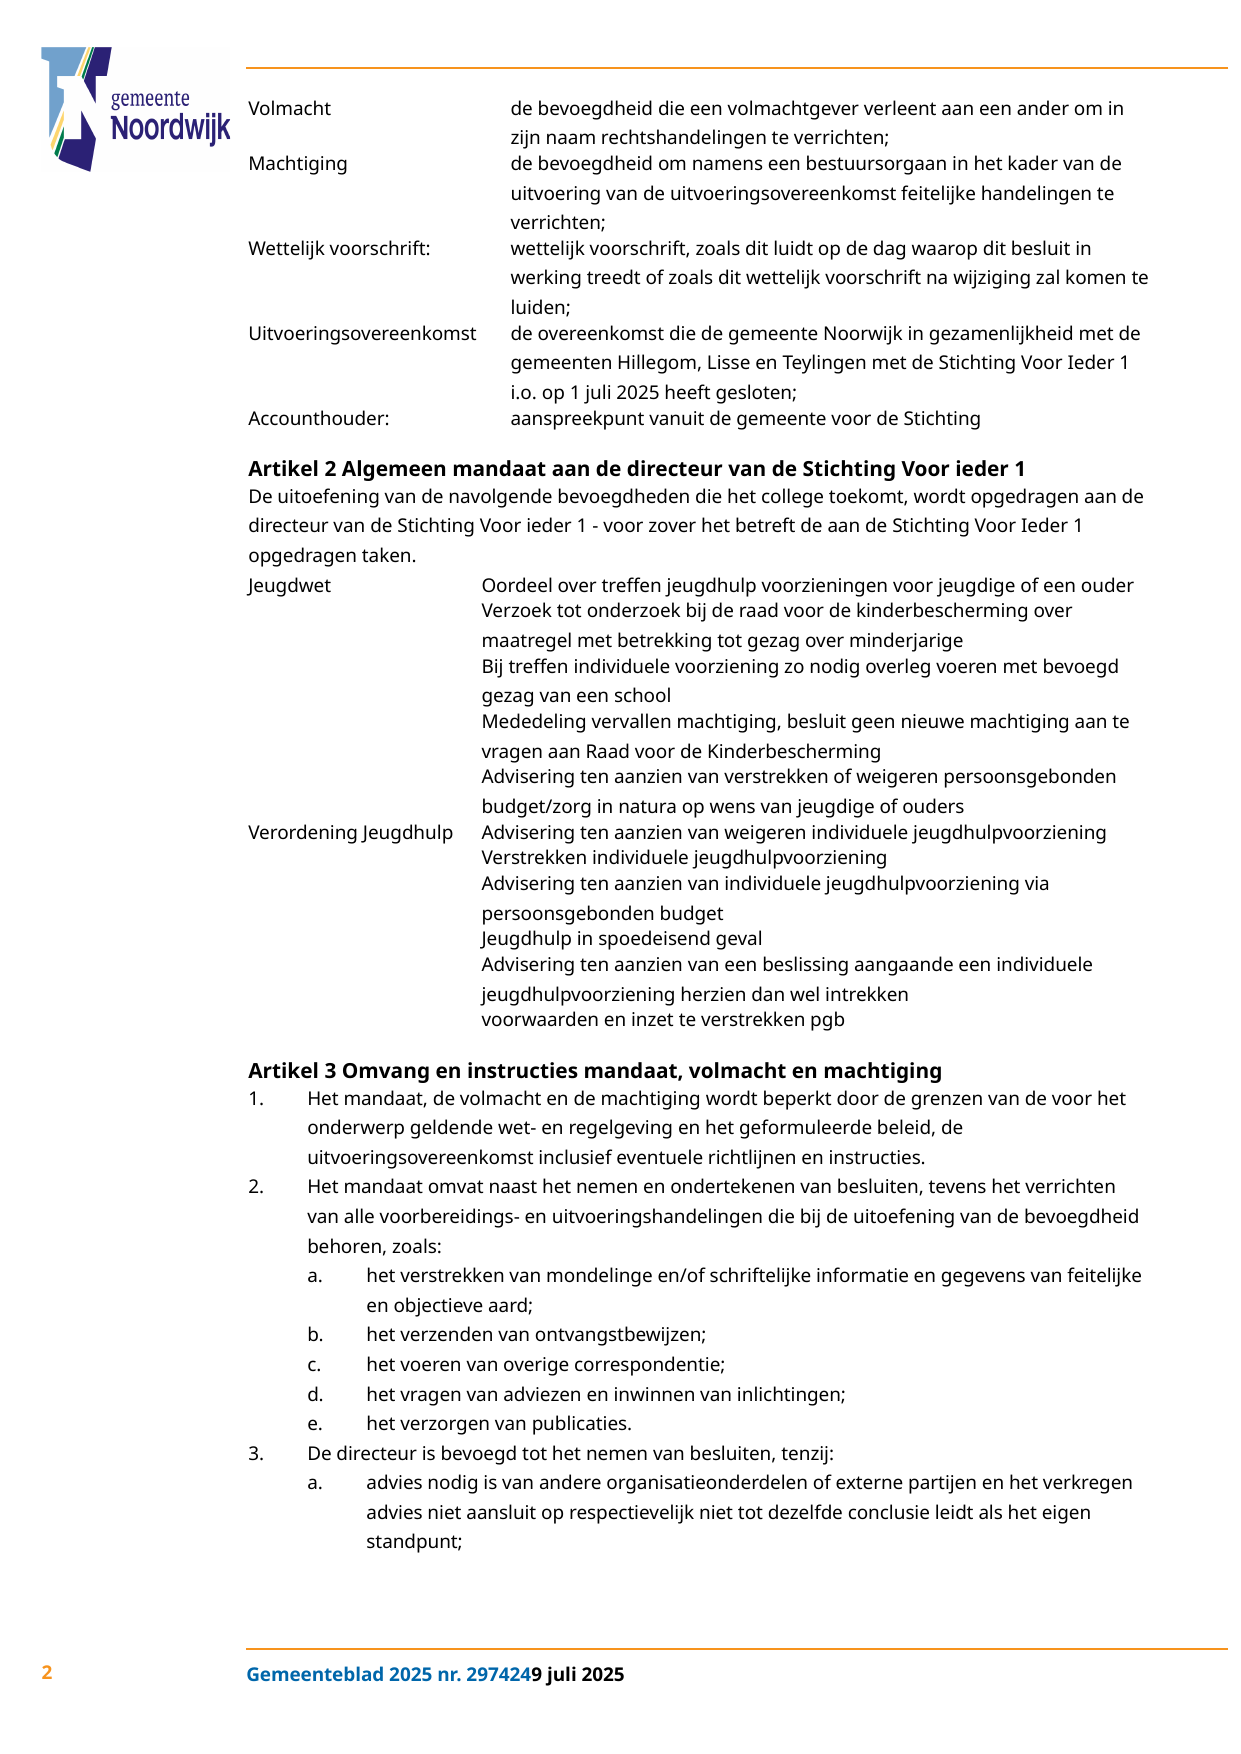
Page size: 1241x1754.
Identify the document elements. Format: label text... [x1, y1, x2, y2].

table_cell Bij treffen individuele voorziening zo nodig overleg voeren met bevoegd gezag van een school [481, 653, 1152, 708]
table_cell aanspreekpunt vanuit de gemeente voor de Stichting [510, 405, 1152, 431]
table_cell voorwaarden en inzet te verstrekken pgb [481, 1007, 1152, 1032]
text Artikel 3 Omvang en instructies mandaat, volmacht en machtiging [248, 1056, 1152, 1085]
table_cell [248, 653, 481, 708]
table_cell Advisering ten aanzien van een beslissing aangaande een individuele jeugdhulpvoorziening herzien dan wel intrekken [481, 951, 1152, 1007]
text Artikel 2 Algemeen mandaat aan de directeur van de Stichting Voor ieder 1 [248, 454, 1152, 483]
table_cell Machtiging [248, 150, 510, 235]
table_cell Wettelijk voorschrift: [248, 235, 510, 320]
table_cell Volmacht [248, 95, 510, 150]
list het verstrekken van mondelinge en/of schriftelijke informatie en gegevens van feitelijke en objectieve aard; [307, 1262, 1152, 1318]
table_header Jeugdwet [248, 572, 481, 598]
table_cell [248, 1007, 481, 1032]
list het vragen van adviezen en inwinnen van inlichtingen; [307, 1381, 1152, 1406]
table_cell Advisering ten aanzien van verstrekken of weigeren persoonsgebonden budget/zorg in natura op wens van jeugdige of ouders [481, 764, 1152, 819]
table_cell wettelijk voorschrift, zoals dit luidt op de dag waarop dit besluit in werking treedt of zoals dit wettelijk voorschrift na wijziging zal komen te luiden; [510, 235, 1152, 320]
table_cell Verordening Jeugdhulp [248, 819, 481, 844]
table_cell Verstrekken individuele jeugdhulpvoorziening [481, 845, 1152, 870]
list advies nodig is van andere organisatieonderdelen of externe partijen en het verkregen advies niet aansluit op respectievelijk niet tot dezelfde conclusie leidt als het eigen standpunt; [307, 1469, 1152, 1554]
table_cell Advisering ten aanzien van individuele jeugdhulpvoorziening via persoonsgebonden budget [481, 870, 1152, 926]
table_cell [248, 764, 481, 819]
table_header Oordeel over treffen jeugdhulp voorzieningen voor jeugdige of een ouder [481, 572, 1152, 598]
table_cell de overeenkomst die de gemeente Noorwijk in gezamenlijkheid met de gemeenten Hillegom, Lisse en Teylingen met de Stichting Voor Ieder 1 i.o. op 1 juli 2025 heeft gesloten; [510, 320, 1152, 405]
table_cell Accounthouder: [248, 405, 510, 431]
list het verzorgen van publicaties. [307, 1410, 1152, 1436]
list het voeren van overige correspondentie; [307, 1351, 1152, 1377]
list De directeur is bevoegd tot het nemen van besluiten, tenzij: [248, 1440, 1152, 1466]
table_cell [248, 845, 481, 870]
table_cell [248, 870, 481, 926]
table_cell Mededeling vervallen machtiging, besluit geen nieuwe machtiging aan te vragen aan Raad voor de Kinderbescherming [481, 708, 1152, 763]
table_cell Jeugdhulp in spoedeisend geval [481, 926, 1152, 951]
table_cell [248, 951, 481, 1007]
list Het mandaat, de volmacht en de machtiging wordt beperkt door de grenzen van de voor het onderwerp geldende wet- en regelgeving en het geformuleerde beleid, de uitvoeringsovereenkomst inclusief eventuele richtlijnen en instructies. [248, 1085, 1152, 1170]
table_cell [248, 598, 481, 653]
table_cell de bevoegdheid om namens een bestuursorgaan in het kader van de uitvoering van de uitvoeringsovereenkomst feitelijke handelingen te verrichten; [510, 150, 1152, 235]
text De uitoefening van de navolgende bevoegdheden die het college toekomt, wordt opgedragen aan de directeur van de Stichting Voor ieder 1 - voor zover het betreft de aan de Stichting Voor Ieder 1 opgedragen taken. [248, 483, 1152, 568]
table_cell de bevoegdheid die een volmachtgever verleent aan een ander om in zijn naam rechtshandelingen te verrichten; [510, 95, 1152, 150]
picture [41, 47, 231, 172]
table_cell Verzoek tot onderzoek bij de raad voor de kinderbescherming over maatregel met betrekking tot gezag over minderjarige [481, 598, 1152, 653]
list het verzenden van ontvangstbewijzen; [307, 1322, 1152, 1347]
table_cell [248, 708, 481, 763]
table_cell Advisering ten aanzien van weigeren individuele jeugdhulpvoorziening [481, 819, 1152, 844]
table_cell Uitvoeringsovereenkomst [248, 320, 510, 405]
list Het mandaat omvat naast het nemen en ondertekenen van besluiten, tevens het verrichten van alle voorbereidings- en uitvoeringshandelingen die bij de uitoefening van de bevoegdheid behoren, zoals: [248, 1174, 1152, 1258]
table_cell [248, 926, 481, 951]
